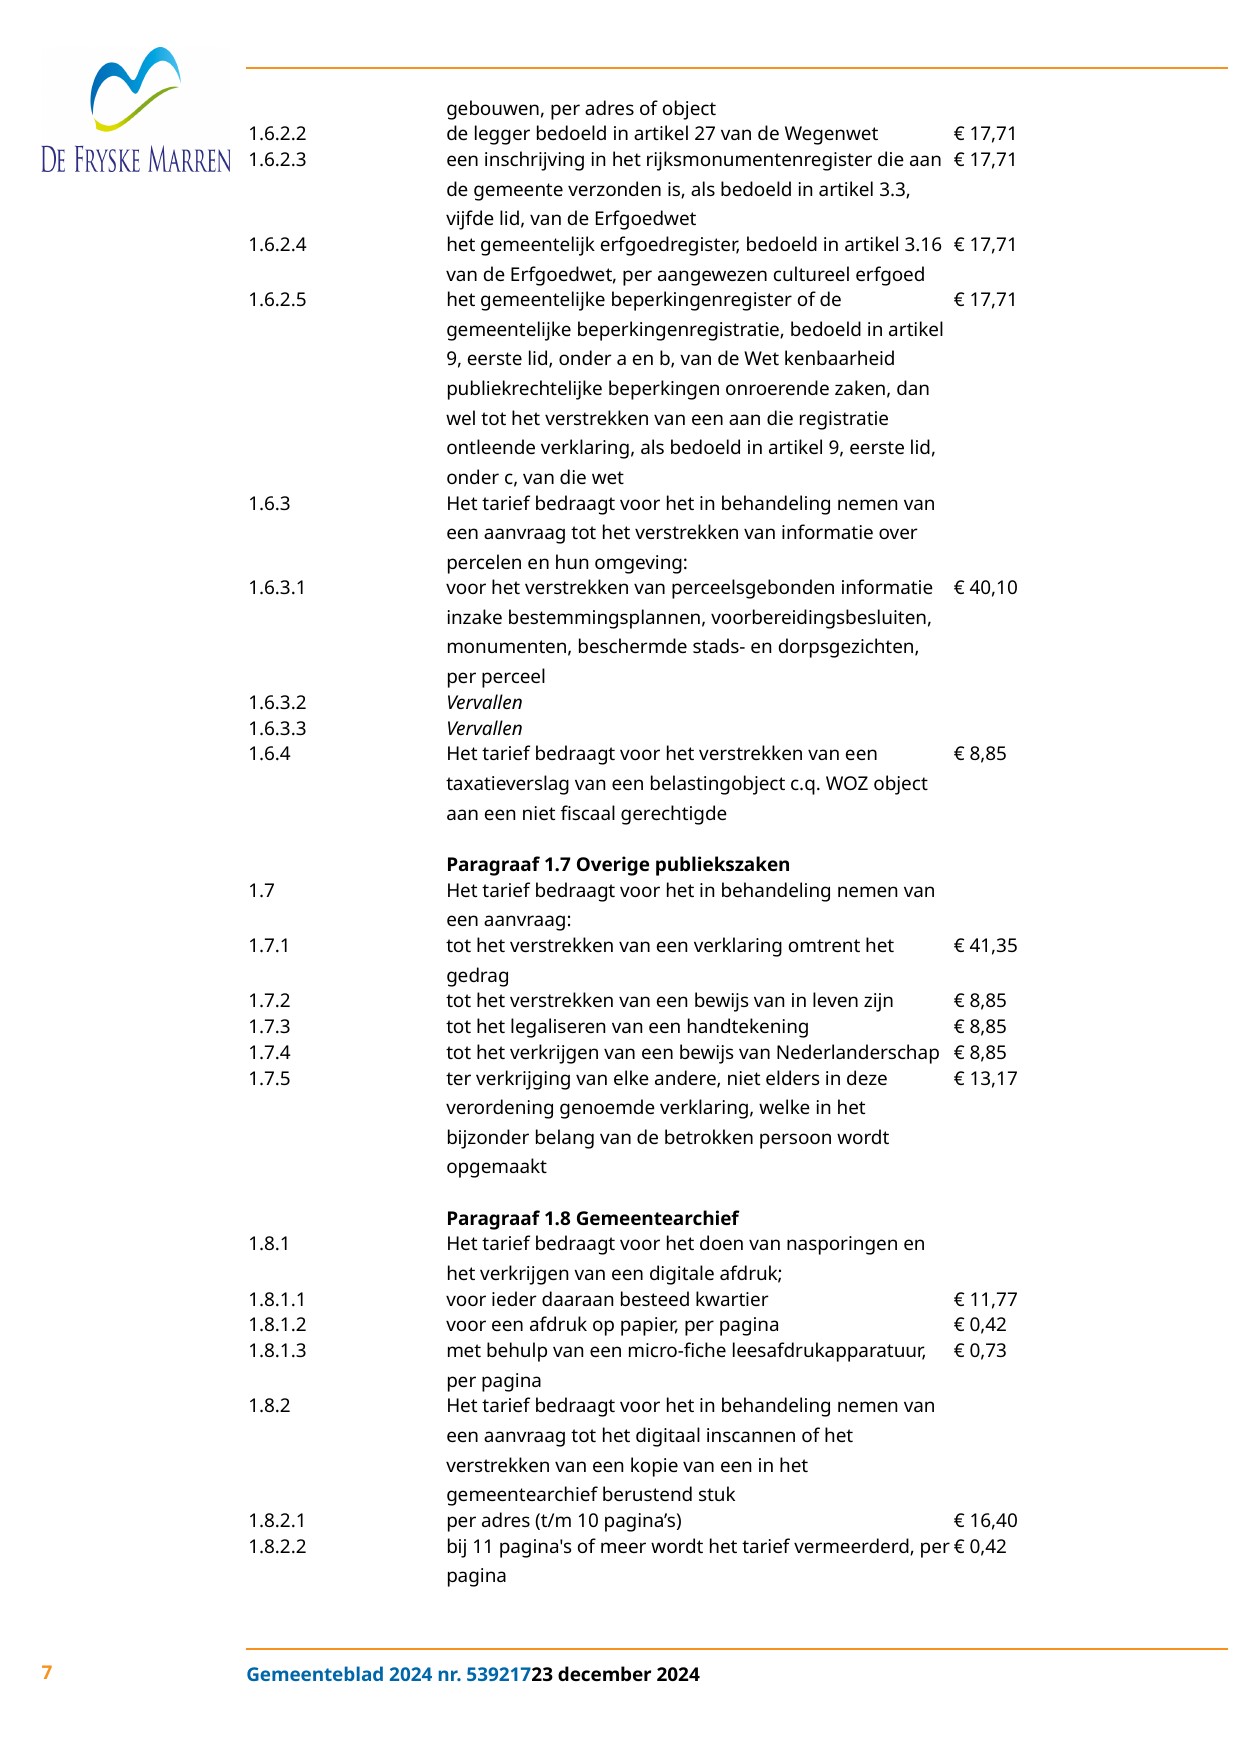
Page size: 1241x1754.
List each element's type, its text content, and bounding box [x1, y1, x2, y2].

table_cell [248, 851, 446, 877]
table_cell een inschrijving in het rijksmonumentenregister die aan de gemeente verzonden is, als bedoeld in artikel 3.3, vijfde lid, van de Erfgoedwet [446, 146, 954, 231]
table_cell Het tarief bedraagt voor het verstrekken van een taxatieverslag van een belastingobject c.q. WOZ object aan een niet fiscaal gerechtigde [446, 741, 954, 825]
table_cell € 16,40 [954, 1507, 1152, 1533]
table_cell [248, 1205, 446, 1231]
table_cell [954, 490, 1152, 574]
table_cell 1.7.2 [248, 988, 446, 1013]
table_cell voor een afdruk op papier, per pagina [446, 1312, 954, 1337]
table_cell 1.6.4 [248, 741, 446, 825]
table_cell 1.6.2.4 [248, 231, 446, 286]
table_cell 1.7.4 [248, 1039, 446, 1065]
table_cell tot het legaliseren van een handtekening [446, 1013, 954, 1039]
table_cell bij 11 pagina's of meer wordt het tarief vermeerderd, per pagina [446, 1533, 954, 1588]
table_cell € 17,71 [954, 146, 1152, 231]
table_cell Vervallen [446, 689, 954, 715]
table_cell 1.8.1.3 [248, 1338, 446, 1393]
table_cell € 17,71 [954, 231, 1152, 286]
table_cell € 0,42 [954, 1312, 1152, 1337]
table_cell [954, 851, 1152, 877]
table_cell gebouwen, per adres of object [446, 95, 954, 121]
table_cell [954, 825, 1152, 851]
table_cell 1.6.3 [248, 490, 446, 574]
table_cell € 8,85 [954, 1039, 1152, 1065]
table_cell Het tarief bedraagt voor het in behandeling nemen van een aanvraag tot het digitaal inscannen of het verstrekken van een kopie van een in het gemeentearchief berustend stuk [446, 1393, 954, 1507]
table_cell 1.6.3.3 [248, 715, 446, 741]
table_cell € 40,10 [954, 575, 1152, 689]
table_cell tot het verkrijgen van een bewijs van Nederlanderschap [446, 1039, 954, 1065]
table_cell Het tarief bedraagt voor het in behandeling nemen van een aanvraag tot het verstrekken van informatie over percelen en hun omgeving: [446, 490, 954, 574]
table_cell [954, 1205, 1152, 1231]
table_cell Paragraaf 1.8 Gemeentearchief [446, 1205, 954, 1231]
table_cell 1.8.2.2 [248, 1533, 446, 1588]
table_cell [954, 95, 1152, 121]
table_cell 1.8.2 [248, 1393, 446, 1507]
table_cell het gemeentelijke beperkingenregister of de gemeentelijke beperkingenregistratie, bedoeld in artikel 9, eerste lid, onder a en b, van de Wet kenbaarheid publiekrechtelijke beperkingen onroerende zaken, dan wel tot het verstrekken van een aan die registratie ontleende verklaring, als bedoeld in artikel 9, eerste lid, onder c, van die wet [446, 286, 954, 490]
table_cell [954, 715, 1152, 741]
table_cell de legger bedoeld in artikel 27 van de Wegenwet [446, 121, 954, 146]
picture [41, 47, 231, 172]
table_cell [954, 877, 1152, 932]
table_cell ter verkrijging van elke andere, niet elders in deze verordening genoemde verklaring, welke in het bijzonder belang van de betrokken persoon wordt opgemaakt [446, 1065, 954, 1179]
table_cell € 41,35 [954, 932, 1152, 987]
table_cell € 8,85 [954, 741, 1152, 825]
table_cell € 0,73 [954, 1338, 1152, 1393]
table_cell Het tarief bedraagt voor het doen van nasporingen en het verkrijgen van een digitale afdruk; [446, 1231, 954, 1286]
table_cell 1.8.1 [248, 1231, 446, 1286]
table_cell tot het verstrekken van een bewijs van in leven zijn [446, 988, 954, 1013]
table_cell € 11,77 [954, 1286, 1152, 1312]
table_cell met behulp van een micro-fiche leesafdrukapparatuur, per pagina [446, 1338, 954, 1393]
table_cell 1.7 [248, 877, 446, 932]
table_cell per adres (t/m 10 pagina’s) [446, 1507, 954, 1533]
table_cell 1.6.3.1 [248, 575, 446, 689]
table_cell [954, 1393, 1152, 1507]
table_cell € 8,85 [954, 988, 1152, 1013]
table_cell [248, 825, 446, 851]
table_cell [446, 1179, 954, 1205]
table_cell [248, 95, 446, 121]
table_cell voor ieder daaraan besteed kwartier [446, 1286, 954, 1312]
table_cell € 17,71 [954, 121, 1152, 146]
table_cell 1.6.3.2 [248, 689, 446, 715]
table_cell [446, 825, 954, 851]
table_cell € 8,85 [954, 1013, 1152, 1039]
table_cell 1.7.1 [248, 932, 446, 987]
table_cell 1.6.2.2 [248, 121, 446, 146]
table_cell 1.6.2.3 [248, 146, 446, 231]
table_cell € 13,17 [954, 1065, 1152, 1179]
table_cell [248, 1179, 446, 1205]
table_cell het gemeentelijk erfgoedregister, bedoeld in artikel 3.16 van de Erfgoedwet, per aangewezen cultureel erfgoed [446, 231, 954, 286]
table_cell 1.8.1.1 [248, 1286, 446, 1312]
table_cell tot het verstrekken van een verklaring omtrent het gedrag [446, 932, 954, 987]
table_cell 1.8.1.2 [248, 1312, 446, 1337]
table_cell 1.7.3 [248, 1013, 446, 1039]
table_cell 1.7.5 [248, 1065, 446, 1179]
table_cell Paragraaf 1.7 Overige publiekszaken [446, 851, 954, 877]
table_cell € 0,42 [954, 1533, 1152, 1588]
table_cell [954, 1179, 1152, 1205]
table_cell [954, 1231, 1152, 1286]
table_cell Vervallen [446, 715, 954, 741]
table_cell Het tarief bedraagt voor het in behandeling nemen van een aanvraag: [446, 877, 954, 932]
table_cell € 17,71 [954, 286, 1152, 490]
table_cell 1.6.2.5 [248, 286, 446, 490]
table_cell voor het verstrekken van perceelsgebonden informatie inzake bestemmingsplannen, voorbereidingsbesluiten, monumenten, beschermde stads- en dorpsgezichten, per perceel [446, 575, 954, 689]
table_cell 1.8.2.1 [248, 1507, 446, 1533]
table_cell [954, 689, 1152, 715]
